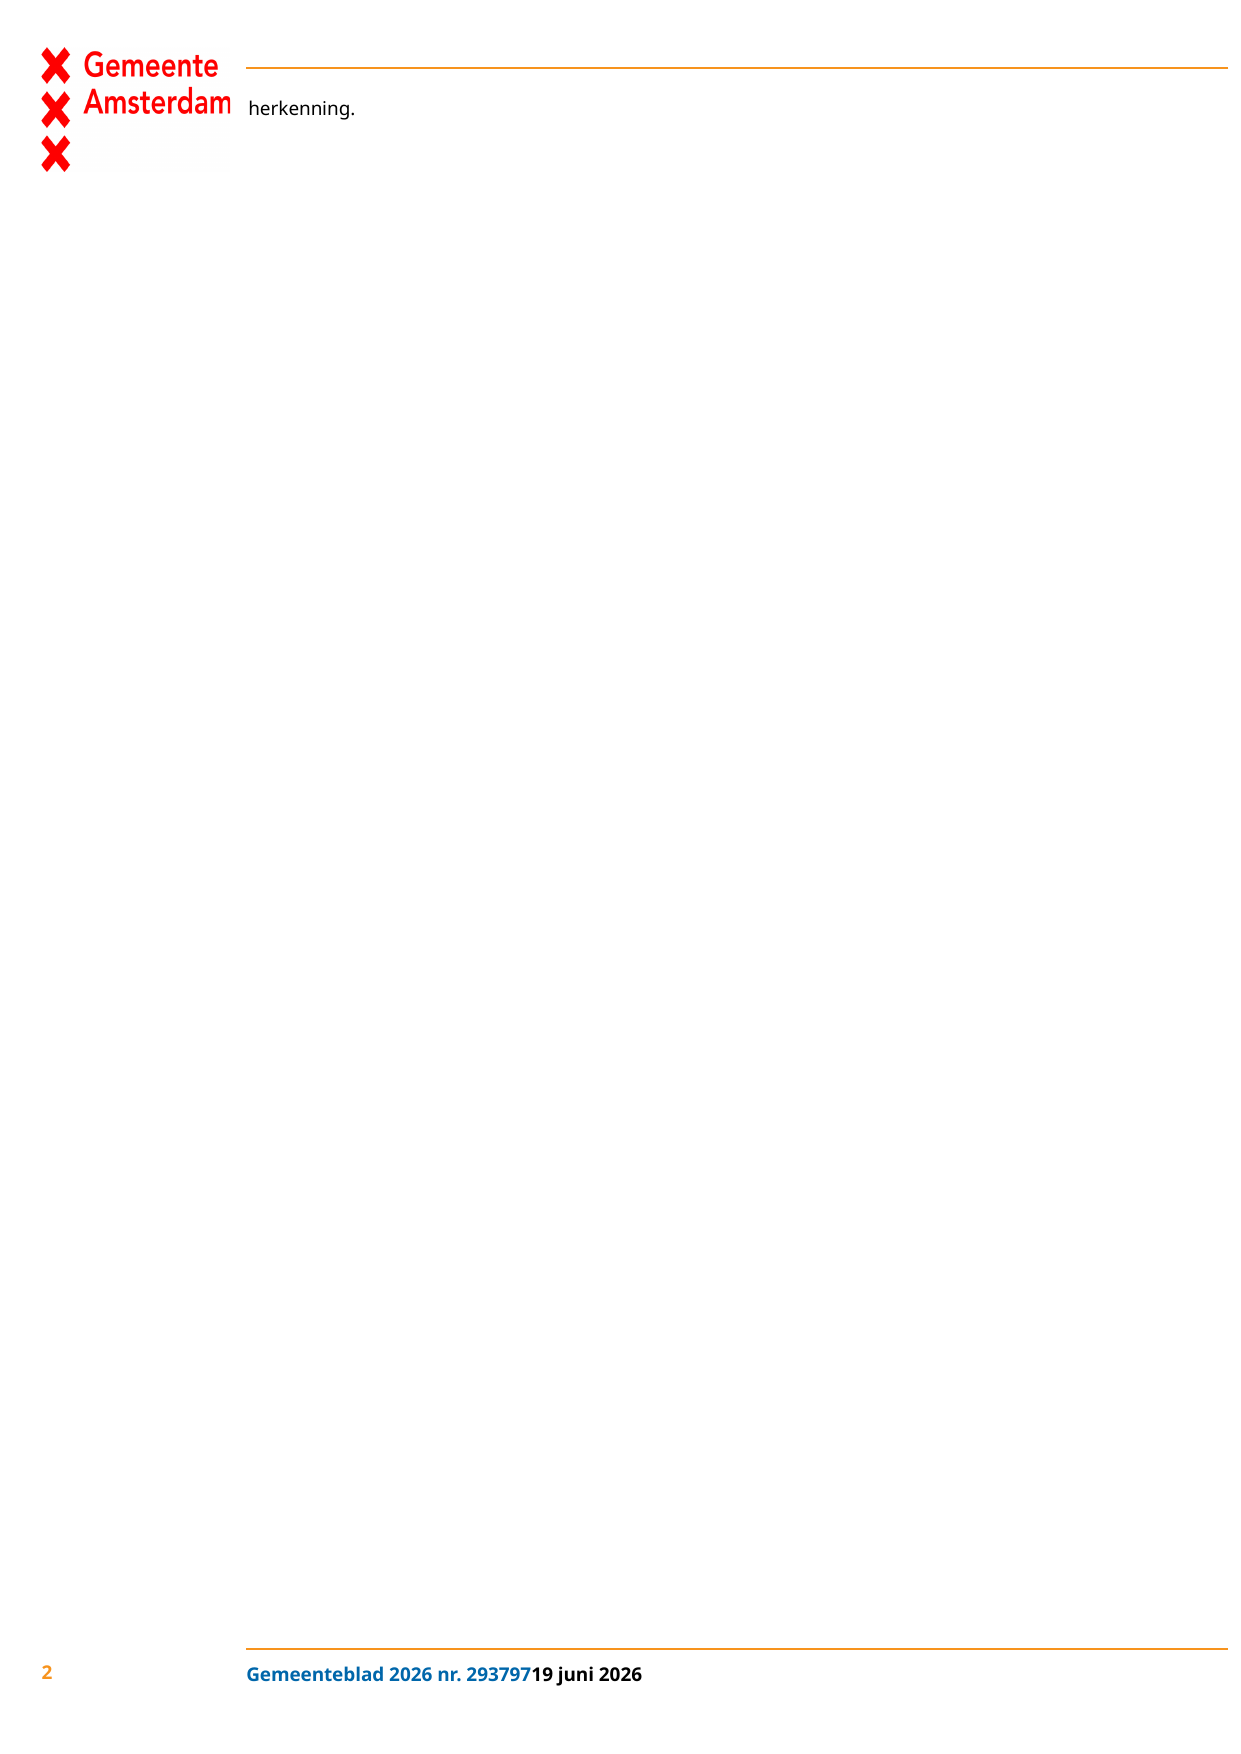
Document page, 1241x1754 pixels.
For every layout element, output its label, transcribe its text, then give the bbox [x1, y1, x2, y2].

picture [41, 47, 231, 172]
text herkenning. [248, 95, 1152, 121]
